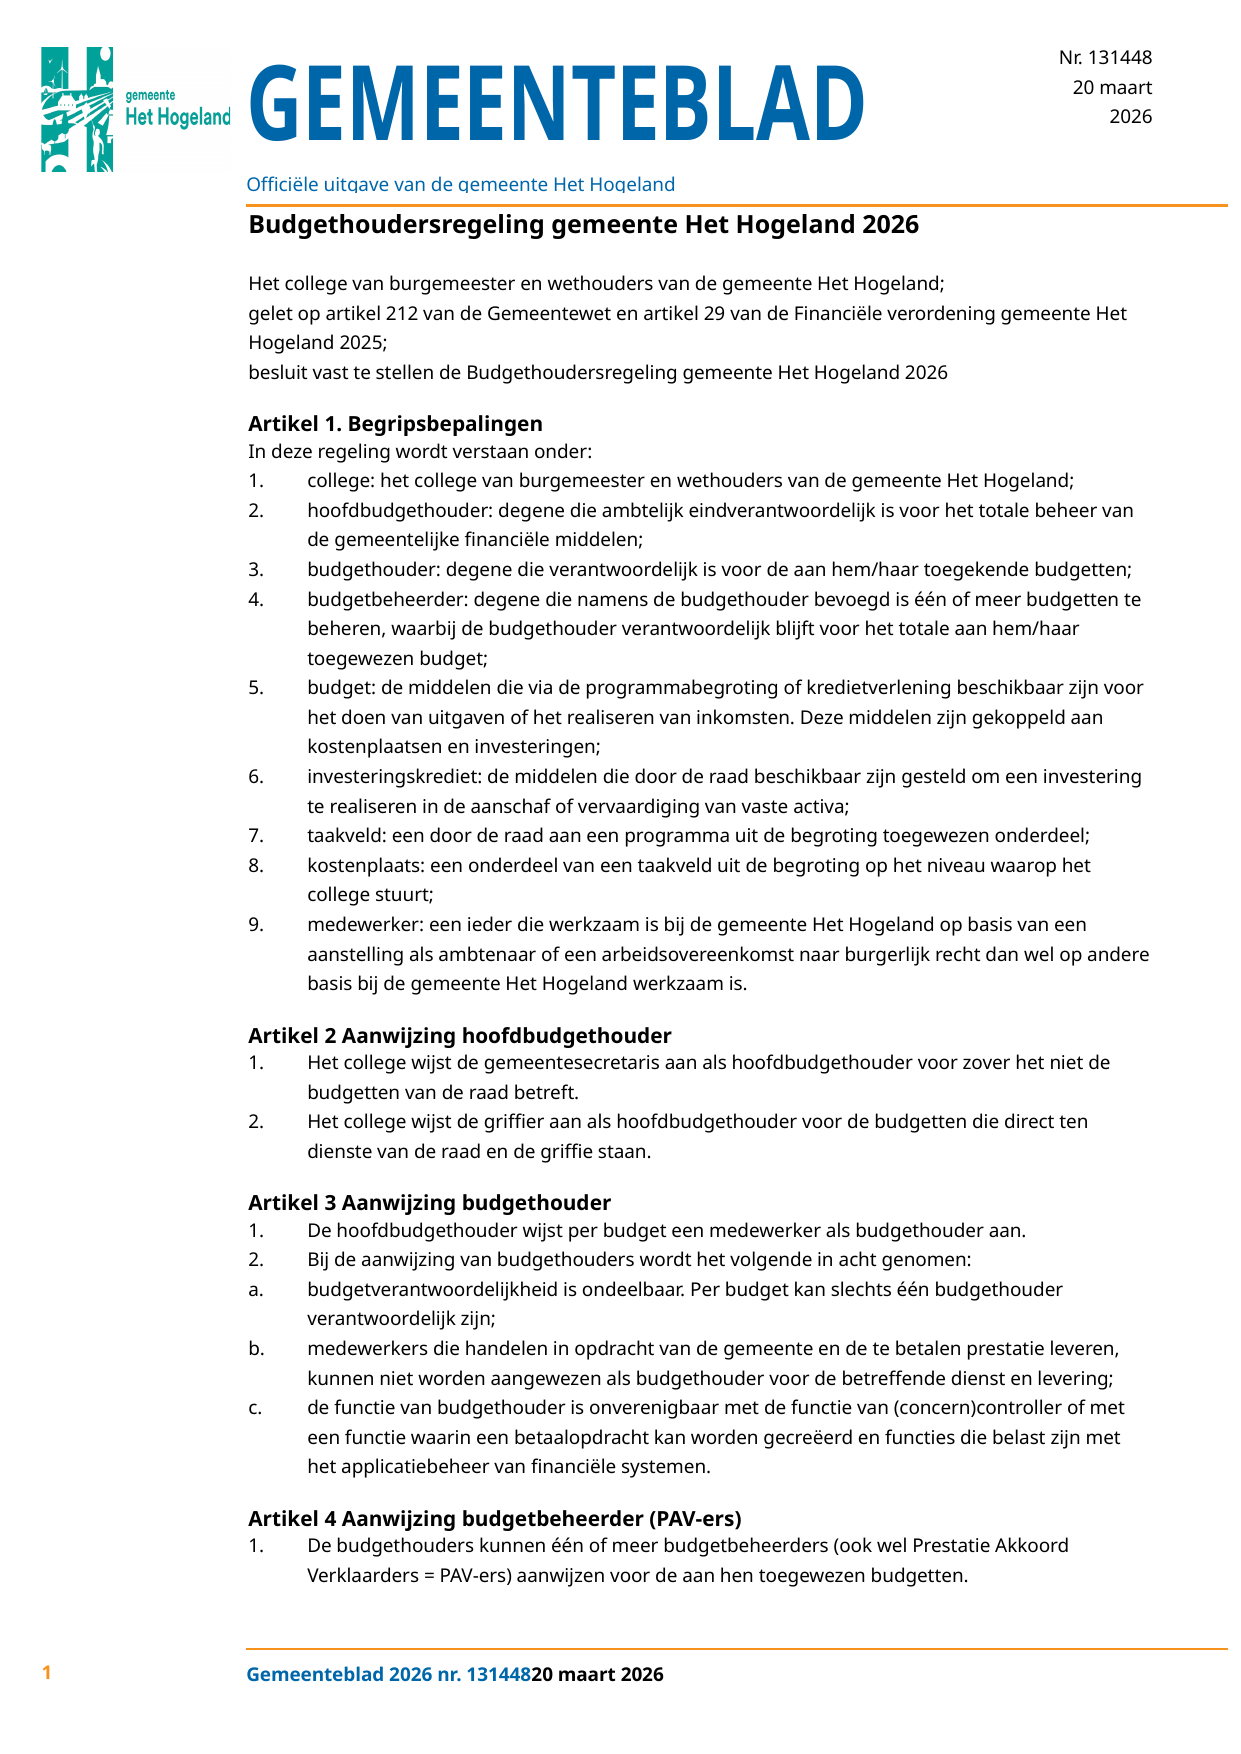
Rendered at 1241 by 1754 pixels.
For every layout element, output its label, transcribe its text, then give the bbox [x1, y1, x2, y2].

list medewerkers die handelen in opdracht van de gemeente en de te betalen prestatie leveren, kunnen niet worden aangewezen als budgethouder voor de betreffende dienst en levering; [248, 1335, 1152, 1391]
text Artikel 3 Aanwijzing budgethouder [248, 1188, 1152, 1217]
list medewerker: een ieder die werkzaam is bij de gemeente Het Hogeland op basis van een aanstelling als ambtenaar of een arbeidsovereenkomst naar burgerlijk recht dan wel op andere basis bij de gemeente Het Hogeland werkzaam is. [248, 911, 1152, 996]
list taakveld: een door de raad aan een programma uit de begroting toegewezen onderdeel; [248, 822, 1152, 848]
list budgetverantwoordelijkheid is ondeelbaar. Per budget kan slechts één budgethouder verantwoordelijk zijn; [248, 1276, 1152, 1331]
picture [41, 47, 231, 172]
list kostenplaats: een onderdeel van een taakveld uit de begroting op het niveau waarop het college stuurt; [248, 852, 1152, 907]
list Het college wijst de griffier aan als hoofdbudgethouder voor de budgetten die direct ten dienste van de raad en de griffie staan. [248, 1108, 1152, 1164]
text Artikel 4 Aanwijzing budgetbeheerder (PAV-ers) [248, 1504, 1152, 1532]
list investeringskrediet: de middelen die door de raad beschikbaar zijn gesteld om een investering te realiseren in de aanschaf of vervaardiging van vaste activa; [248, 763, 1152, 819]
list de functie van budgethouder is onverenigbaar met de functie van (concern)controller of met een functie waarin een betaalopdracht kan worden gecreëerd en functies die belast zijn met het applicatiebeheer van financiële systemen. [248, 1394, 1152, 1479]
list hoofdbudgethouder: degene die ambtelijk eindverantwoordelijk is voor het totale beheer van de gemeentelijke financiële middelen; [248, 497, 1152, 552]
text Artikel 2 Aanwijzing hoofdbudgethouder [248, 1021, 1152, 1049]
text Het college van burgemeester en wethouders van de gemeente Het Hogeland; [248, 270, 1152, 296]
text Artikel 1. Begripsbepalingen [248, 409, 1152, 438]
text In deze regeling wordt verstaan onder: [248, 438, 1152, 464]
list budgetbeheerder: degene die namens de budgethouder bevoegd is één of meer budgetten te beheren, waarbij de budgethouder verantwoordelijk blijft voor het totale aan hem/haar toegewezen budget; [248, 586, 1152, 671]
list budget: de middelen die via de programmabegroting of kredietverlening beschikbaar zijn voor het doen van uitgaven of het realiseren van inkomsten. Deze middelen zijn gekoppeld aan kostenplaatsen en investeringen; [248, 674, 1152, 759]
text gelet op artikel 212 van de Gemeentewet en artikel 29 van de Financiële verordening gemeente Het Hogeland 2025; [248, 300, 1152, 355]
list Het college wijst de gemeentesecretaris aan als hoofdbudgethouder voor zover het niet de budgetten van de raad betreft. [248, 1049, 1152, 1104]
list De hoofdbudgethouder wijst per budget een medewerker als budgethouder aan. [248, 1217, 1152, 1243]
text Budgethoudersregeling gemeente Het Hogeland 2026 [248, 207, 1152, 241]
list budgethouder: degene die verantwoordelijk is voor de aan hem/haar toegekende budgetten; [248, 556, 1152, 582]
list De budgethouders kunnen één of meer budgetbeheerders (ook wel Prestatie Akkoord Verklaarders = PAV-ers) aanwijzen voor de aan hen toegewezen budgetten. [248, 1532, 1152, 1588]
text besluit vast te stellen de Budgethoudersregeling gemeente Het Hogeland 2026 [248, 359, 1152, 385]
list Bij de aanwijzing van budgethouders wordt het volgende in acht genomen: [248, 1246, 1152, 1272]
list college: het college van burgemeester en wethouders van de gemeente Het Hogeland; [248, 467, 1152, 493]
